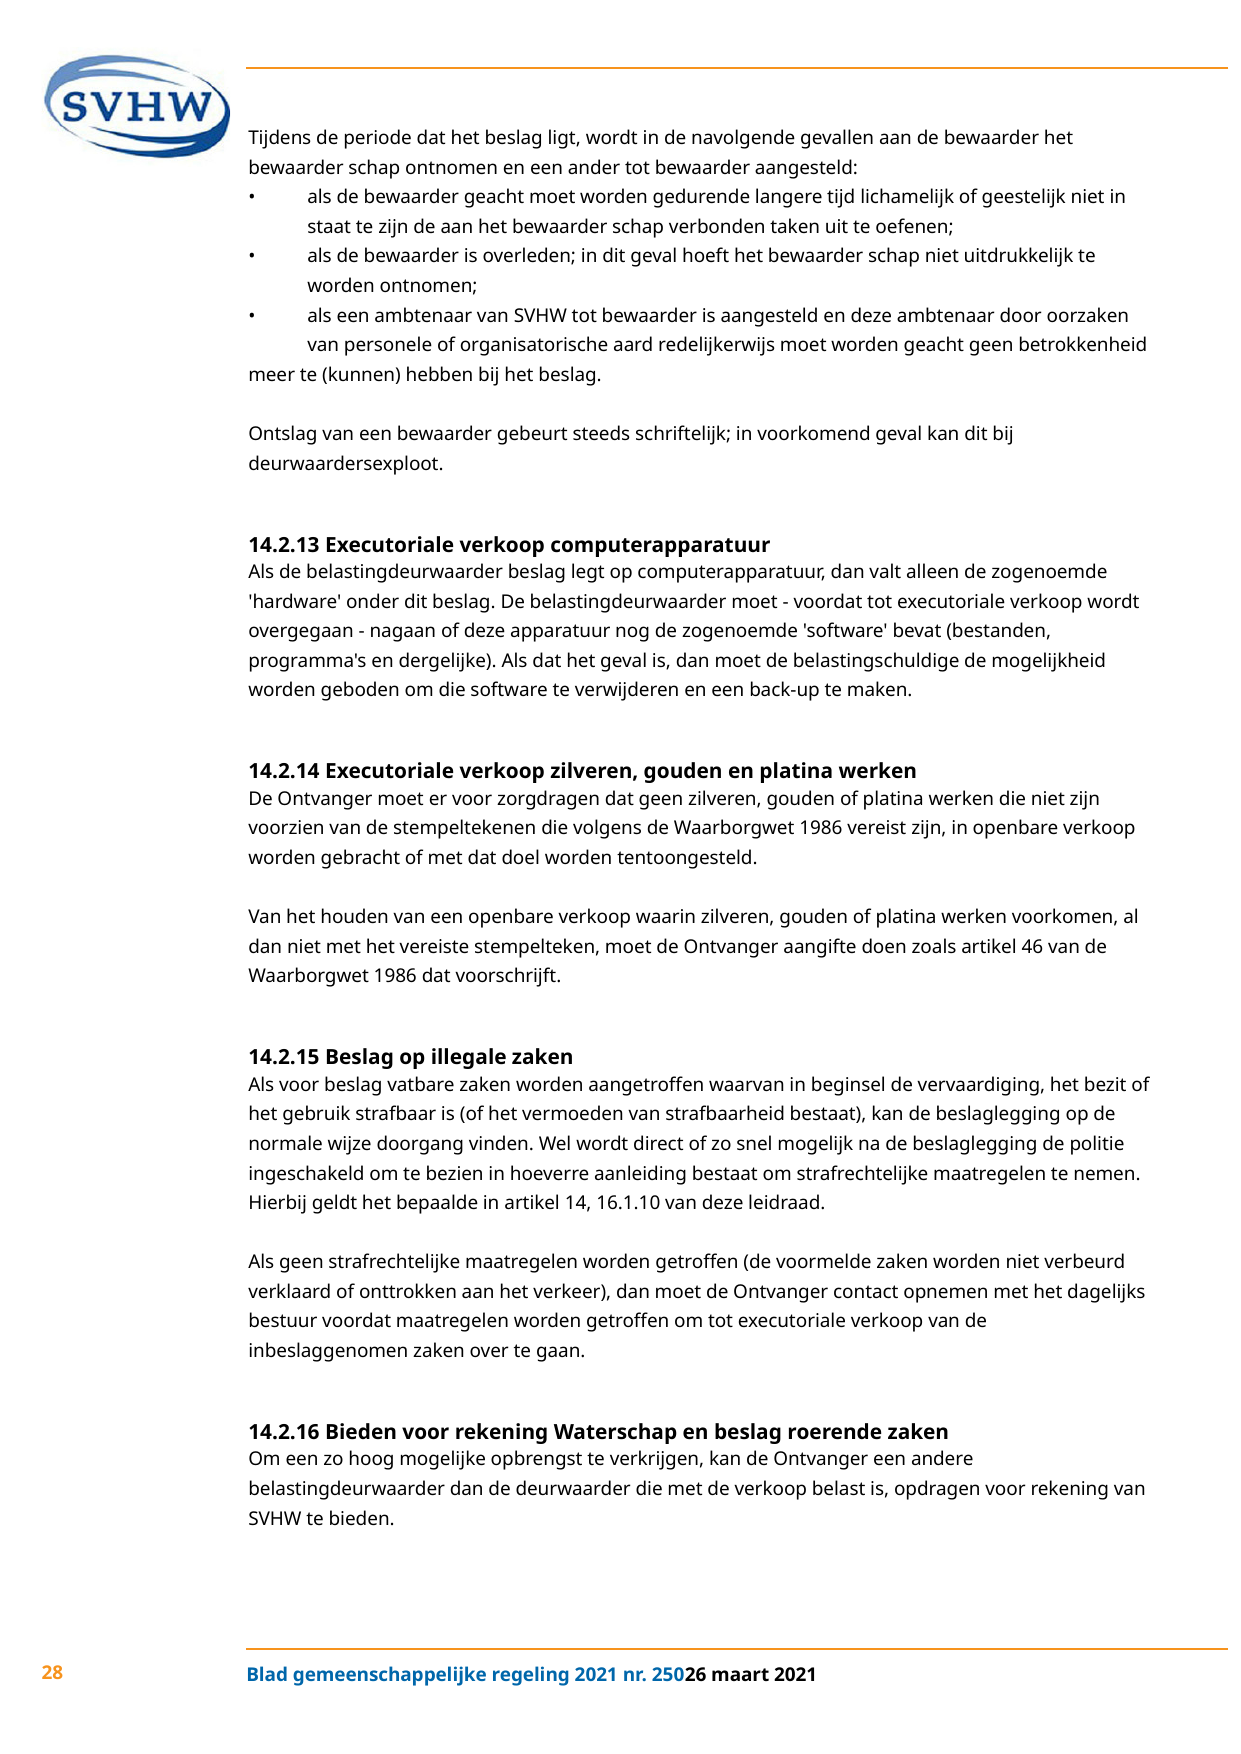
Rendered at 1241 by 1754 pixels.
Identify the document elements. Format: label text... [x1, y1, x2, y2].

text Als geen strafrechtelijke maatregelen worden getroffen (de voormelde zaken worden niet verbeurd verklaard of onttrokken aan het verkeer), dan moet de Ontvanger contact opnemen met het dagelijks bestuur voordat maatregelen worden getroffen om tot executoriale verkoop van de inbeslaggenomen zaken over te gaan. [248, 1248, 1152, 1363]
text 14.2.14 Executoriale verkoop zilveren, gouden en platina werken [248, 757, 1152, 785]
text 14.2.15 Beslag op illegale zaken [248, 1042, 1152, 1071]
picture [41, 47, 231, 172]
text Om een zo hoog mogelijke opbrengst te verkrijgen, kan de Ontvanger een andere belastingdeurwaarder dan de deurwaarder die met de verkoop belast is, opdragen voor rekening van SVHW te bieden. [248, 1446, 1152, 1531]
text De Ontvanger moet er voor zorgdragen dat geen zilveren, gouden of platina werken die niet zijn voorzien van de stempeltekenen die volgens de Waarborgwet 1986 vereist zijn, in openbare verkoop worden gebracht of met dat doel worden tentoongesteld. [248, 785, 1152, 870]
text Als voor beslag vatbare zaken worden aangetroffen waarvan in beginsel de vervaardiging, het bezit of het gebruik strafbaar is (of het vermoeden van strafbaarheid bestaat), kan de beslaglegging op de normale wijze doorgang vinden. Wel wordt direct of zo snel mogelijk na de beslaglegging de politie ingeschakeld om te bezien in hoeverre aanleiding bestaat om strafrechtelijke maatregelen te nemen. Hierbij geldt het bepaalde in artikel 14, 16.1.10 van deze leidraad. [248, 1071, 1152, 1215]
text meer te (kunnen) hebben bij het beslag. [248, 361, 1152, 387]
list als een ambtenaar van SVHW tot bewaarder is aangesteld en deze ambtenaar door oorzaken van personele of organisatorische aard redelijkerwijs moet worden geacht geen betrokkenheid [248, 302, 1152, 357]
text 14.2.16 Bieden voor rekening Waterschap en beslag roerende zaken [248, 1417, 1152, 1446]
text Als de belastingdeurwaarder beslag legt op computerapparatuur, dan valt alleen de zogenoemde 'hardware' onder dit beslag. De belastingdeurwaarder moet - voordat tot executoriale verkoop wordt overgegaan - nagaan of deze apparatuur nog de zogenoemde 'software' bevat (bestanden, programma's en dergelijke). Als dat het geval is, dan moet de belastingschuldige de mogelijkheid worden geboden om die software te verwijderen en een back-up te maken. [248, 558, 1152, 702]
text Van het houden van een openbare verkoop waarin zilveren, gouden of platina werken voorkomen, al dan niet met het vereiste stempelteken, moet de Ontvanger aangifte doen zoals artikel 46 van de Waarborgwet 1986 dat voorschrijft. [248, 903, 1152, 988]
text 14.2.13 Executoriale verkoop computerapparatuur [248, 530, 1152, 558]
list als de bewaarder is overleden; in dit geval hoeft het bewaarder schap niet uitdrukkelijk te worden ontnomen; [248, 243, 1152, 298]
text Ontslag van een bewaarder gebeurt steeds schriftelijk; in voorkomend geval kan dit bij deurwaardersexploot. [248, 420, 1152, 476]
list als de bewaarder geacht moet worden gedurende langere tijd lichamelijk of geestelijk niet in staat te zijn de aan het bewaarder schap verbonden taken uit te oefenen; [248, 183, 1152, 239]
text Tijdens de periode dat het beslag ligt, wordt in de navolgende gevallen aan de bewaarder het bewaarder schap ontnomen en een ander tot bewaarder aangesteld: [248, 124, 1152, 180]
